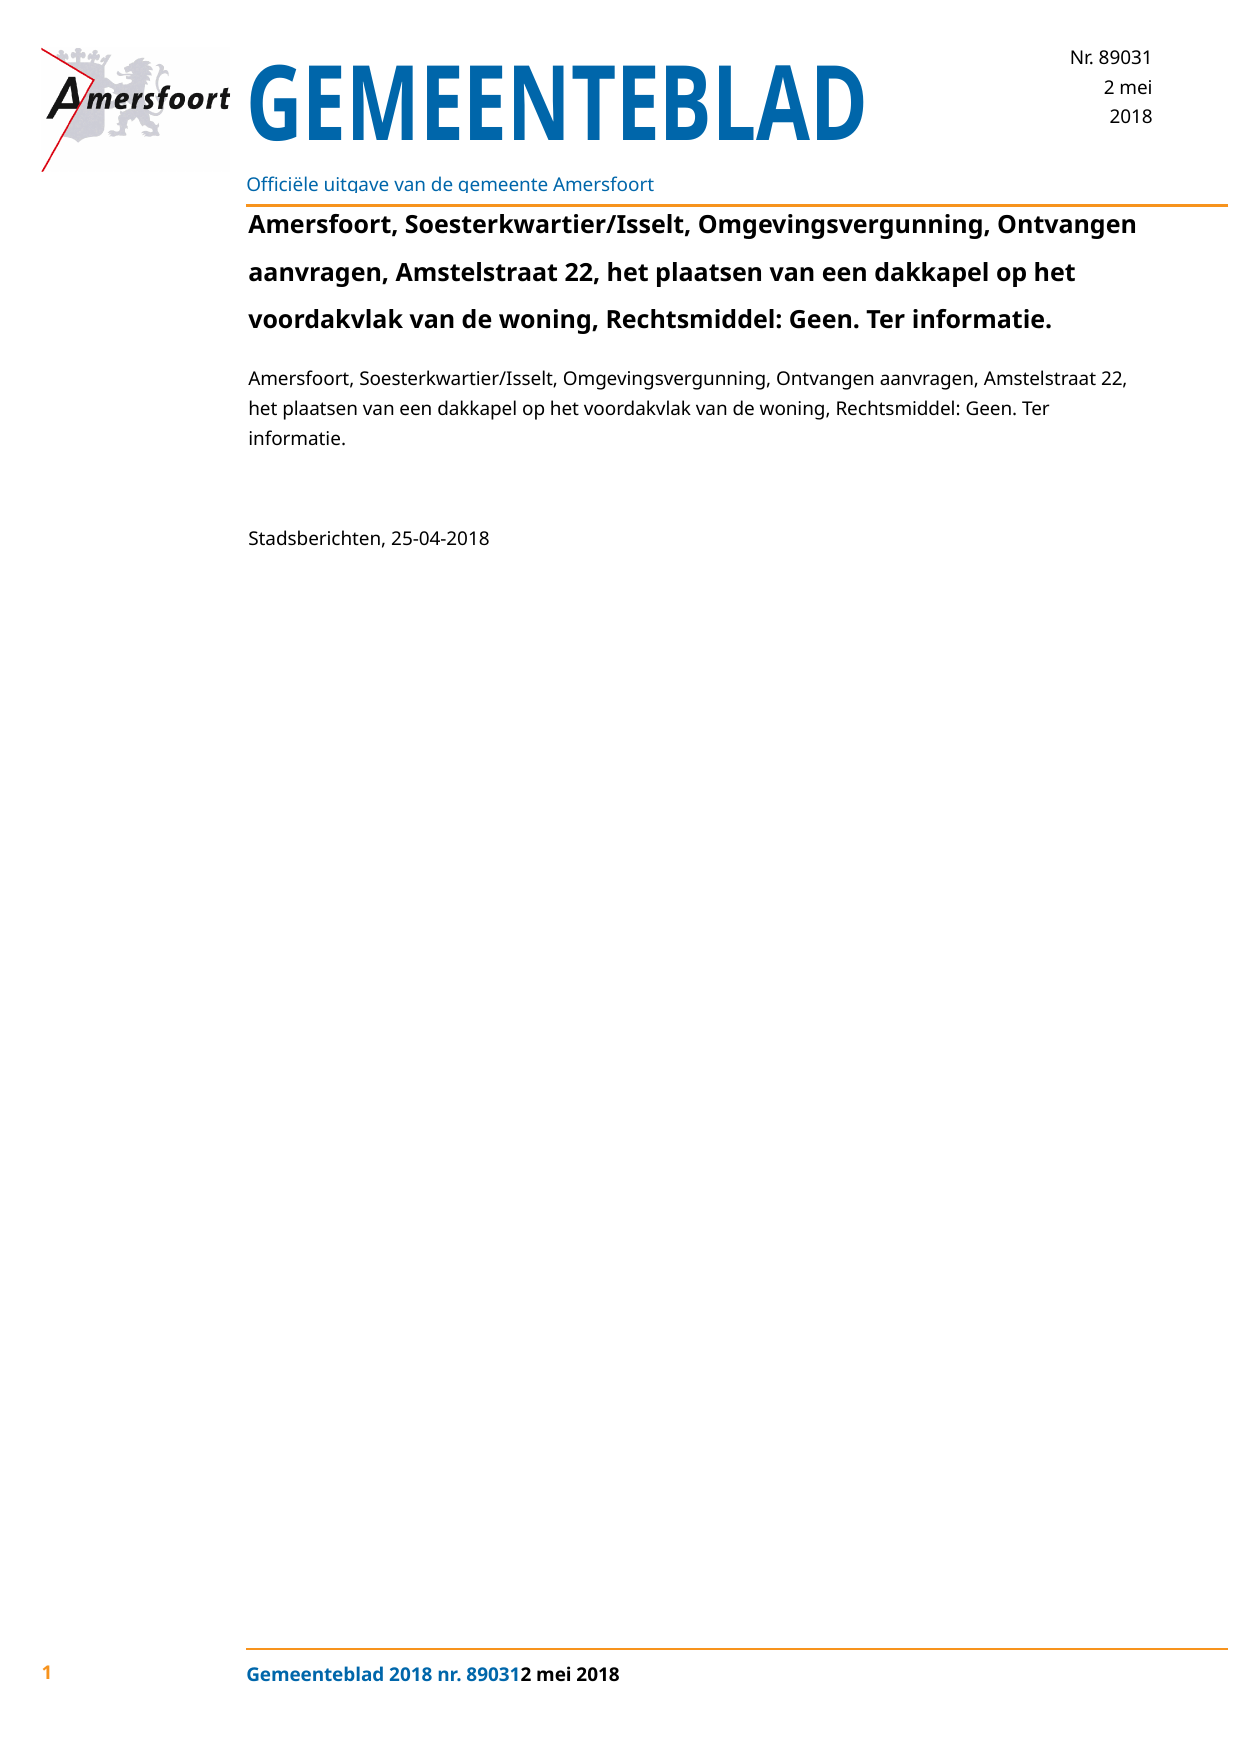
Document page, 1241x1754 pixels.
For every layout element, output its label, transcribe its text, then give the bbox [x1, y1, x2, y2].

picture [41, 47, 231, 172]
text Amersfoort, Soesterkwartier/Isselt, Omgevingsvergunning, Ontvangen aanvragen, Amstelstraat 22, het plaatsen van een dakkapel op het voordakvlak van de woning, Rechtsmiddel: Geen. Ter informatie. [248, 207, 1152, 336]
text Stadsberichten, 25-04-2018 [248, 526, 1152, 551]
text Amersfoort, Soesterkwartier/Isselt, Omgevingsvergunning, Ontvangen aanvragen, Amstelstraat 22, het plaatsen van een dakkapel op het voordakvlak van de woning, Rechtsmiddel: Geen. Ter informatie. [248, 366, 1152, 450]
